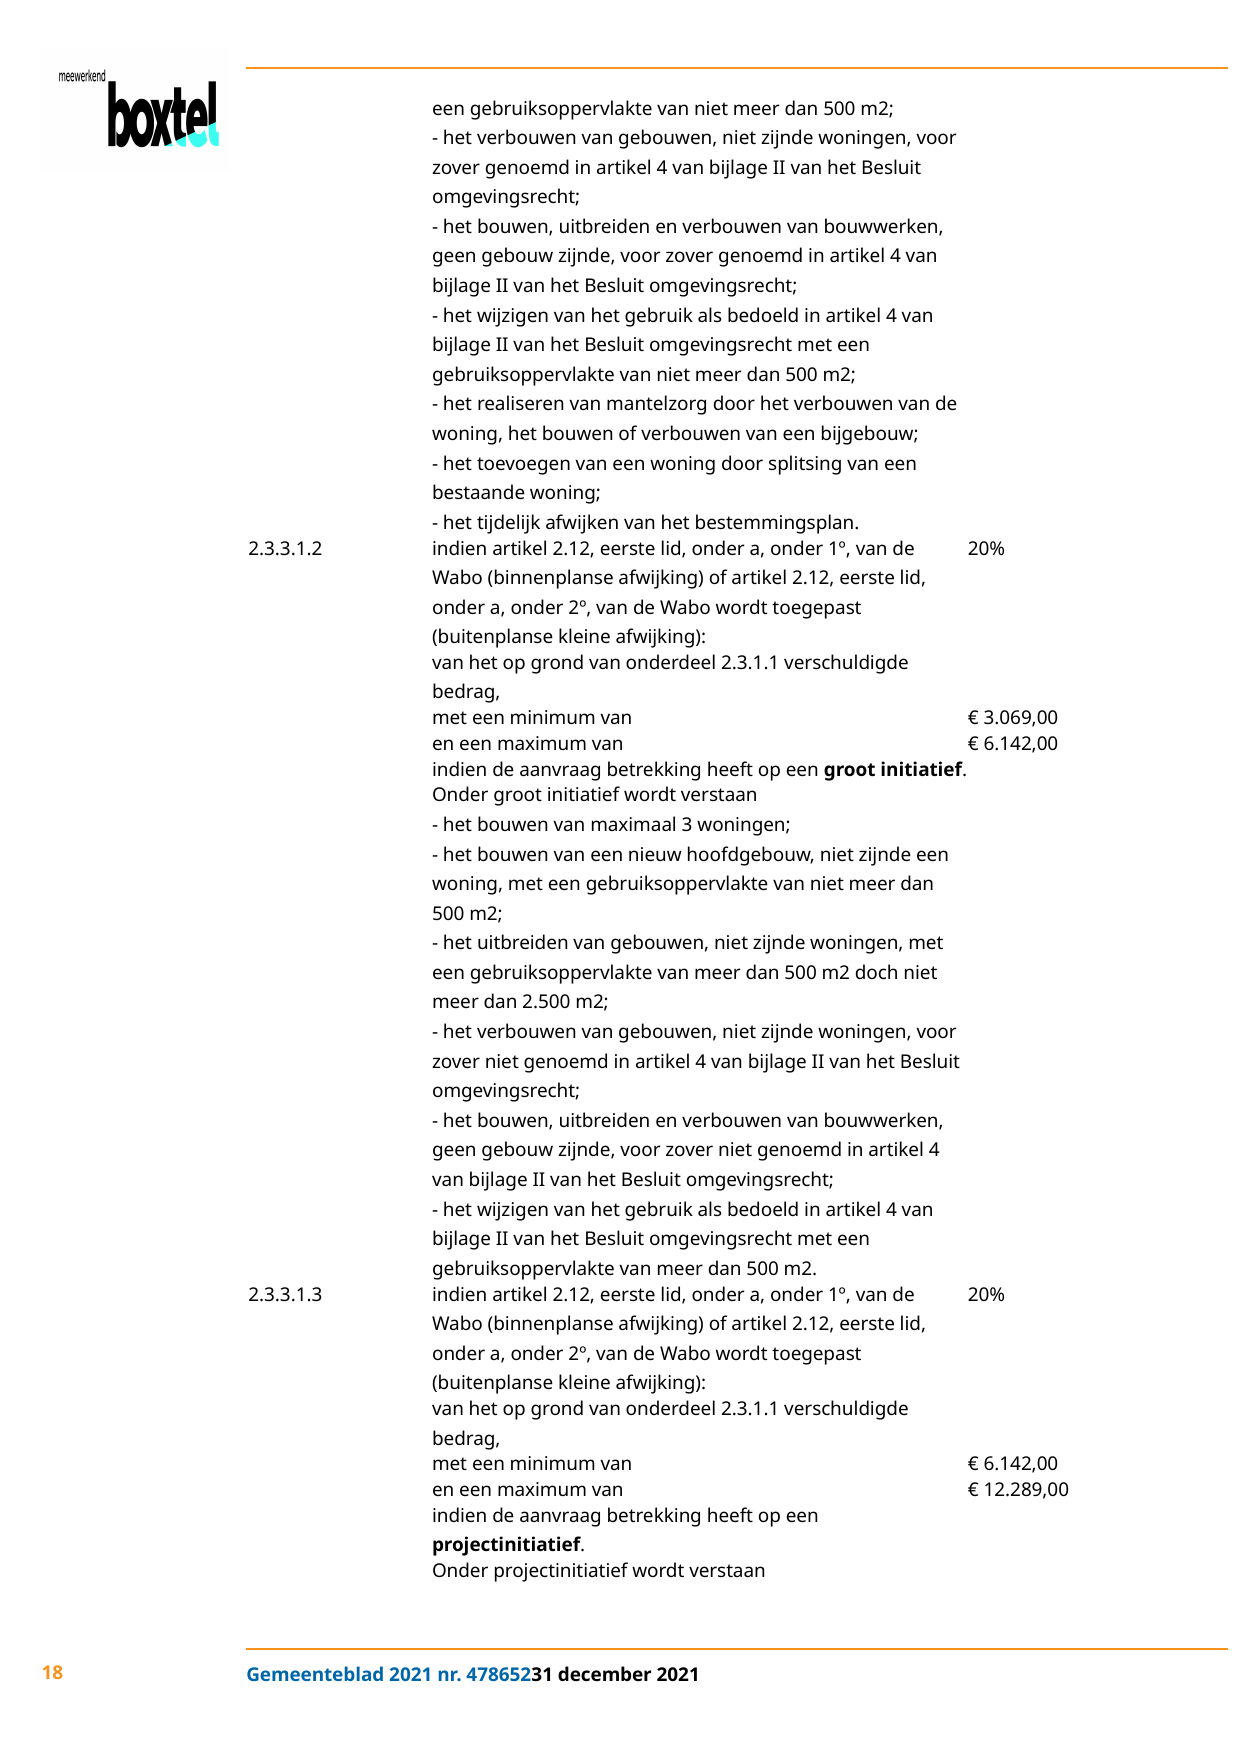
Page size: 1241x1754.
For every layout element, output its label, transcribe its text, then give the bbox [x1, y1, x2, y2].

table_cell € 6.142,00 [968, 730, 1152, 756]
picture [41, 47, 231, 172]
table_cell [248, 1502, 432, 1557]
table_cell [968, 649, 1152, 704]
table_cell van het op grond van onderdeel 2.3.1.1 verschuldigde bedrag, [432, 1395, 968, 1451]
table_cell € 3.069,00 [968, 705, 1152, 730]
table_cell indien artikel 2.12, eerste lid, onder a, onder 1º, van de Wabo (binnenplanse afwijking) of artikel 2.12, eerste lid, onder a, onder 2º, van de Wabo wordt toegepast (buitenplanse kleine afwijking): [432, 535, 968, 649]
table_cell indien artikel 2.12, eerste lid, onder a, onder 1º, van de Wabo (binnenplanse afwijking) of artikel 2.12, eerste lid, onder a, onder 2º, van de Wabo wordt toegepast (buitenplanse kleine afwijking): [432, 1281, 968, 1395]
table_cell 20% [968, 1281, 1152, 1395]
table_cell indien de aanvraag betrekking heeft op een groot initiatief. [432, 756, 968, 782]
table_cell en een maximum van [432, 1476, 968, 1502]
table_cell [968, 1395, 1152, 1451]
table_cell [248, 756, 432, 782]
table_cell indien de aanvraag betrekking heeft op een projectinitiatief. [432, 1502, 968, 1557]
table_cell [248, 782, 432, 1281]
table_cell [248, 705, 432, 730]
table_cell [968, 756, 1152, 782]
table_cell [248, 1557, 432, 1583]
table_cell Onder groot initiatief wordt verstaan - het bouwen van maximaal 3 woningen; - het bouwen van een nieuw hoofdgebouw, niet zijnde een woning, met een gebruiksoppervlakte van niet meer dan 500 m2; - het uitbreiden van gebouwen, niet zijnde woningen, met een gebruiksoppervlakte van meer dan 500 m2 doch niet meer dan 2.500 m2; - het verbouwen van gebouwen, niet zijnde woningen, voor zover niet genoemd in artikel 4 van bijlage II van het Besluit omgevingsrecht; - het bouwen, uitbreiden en verbouwen van bouwwerken, geen gebouw zijnde, voor zover niet genoemd in artikel 4 van bijlage II van het Besluit omgevingsrecht; - het wijzigen van het gebruik als bedoeld in artikel 4 van bijlage II van het Besluit omgevingsrecht met een gebruiksoppervlakte van meer dan 500 m2. [432, 782, 968, 1281]
table_cell [968, 1502, 1152, 1557]
table_cell [248, 1476, 432, 1502]
table_cell [968, 1557, 1152, 1583]
table_cell [248, 1395, 432, 1451]
table_cell [248, 95, 432, 535]
table_cell 20% [968, 535, 1152, 649]
table_cell met een minimum van [432, 1451, 968, 1476]
table_cell met een minimum van [432, 705, 968, 730]
table_cell [968, 95, 1152, 535]
table_cell en een maximum van [432, 730, 968, 756]
table_cell 2.3.3.1.3 [248, 1281, 432, 1395]
table_cell € 6.142,00 [968, 1451, 1152, 1476]
table_cell 2.3.3.1.2 [248, 535, 432, 649]
table_cell Onder projectinitiatief wordt verstaan [432, 1557, 968, 1583]
table_cell een gebruiksoppervlakte van niet meer dan 500 m2; - het verbouwen van gebouwen, niet zijnde woningen, voor zover genoemd in artikel 4 van bijlage II van het Besluit omgevingsrecht; - het bouwen, uitbreiden en verbouwen van bouwwerken, geen gebouw zijnde, voor zover genoemd in artikel 4 van bijlage II van het Besluit omgevingsrecht; - het wijzigen van het gebruik als bedoeld in artikel 4 van bijlage II van het Besluit omgevingsrecht met een gebruiksoppervlakte van niet meer dan 500 m2; - het realiseren van mantelzorg door het verbouwen van de woning, het bouwen of verbouwen van een bijgebouw; - het toevoegen van een woning door splitsing van een bestaande woning; - het tijdelijk afwijken van het bestemmingsplan. [432, 95, 968, 535]
table_cell € 12.289,00 [968, 1476, 1152, 1502]
table_cell van het op grond van onderdeel 2.3.1.1 verschuldigde bedrag, [432, 649, 968, 704]
table_cell [968, 782, 1152, 1281]
table_cell [248, 730, 432, 756]
table_cell [248, 1451, 432, 1476]
table_cell [248, 649, 432, 704]
